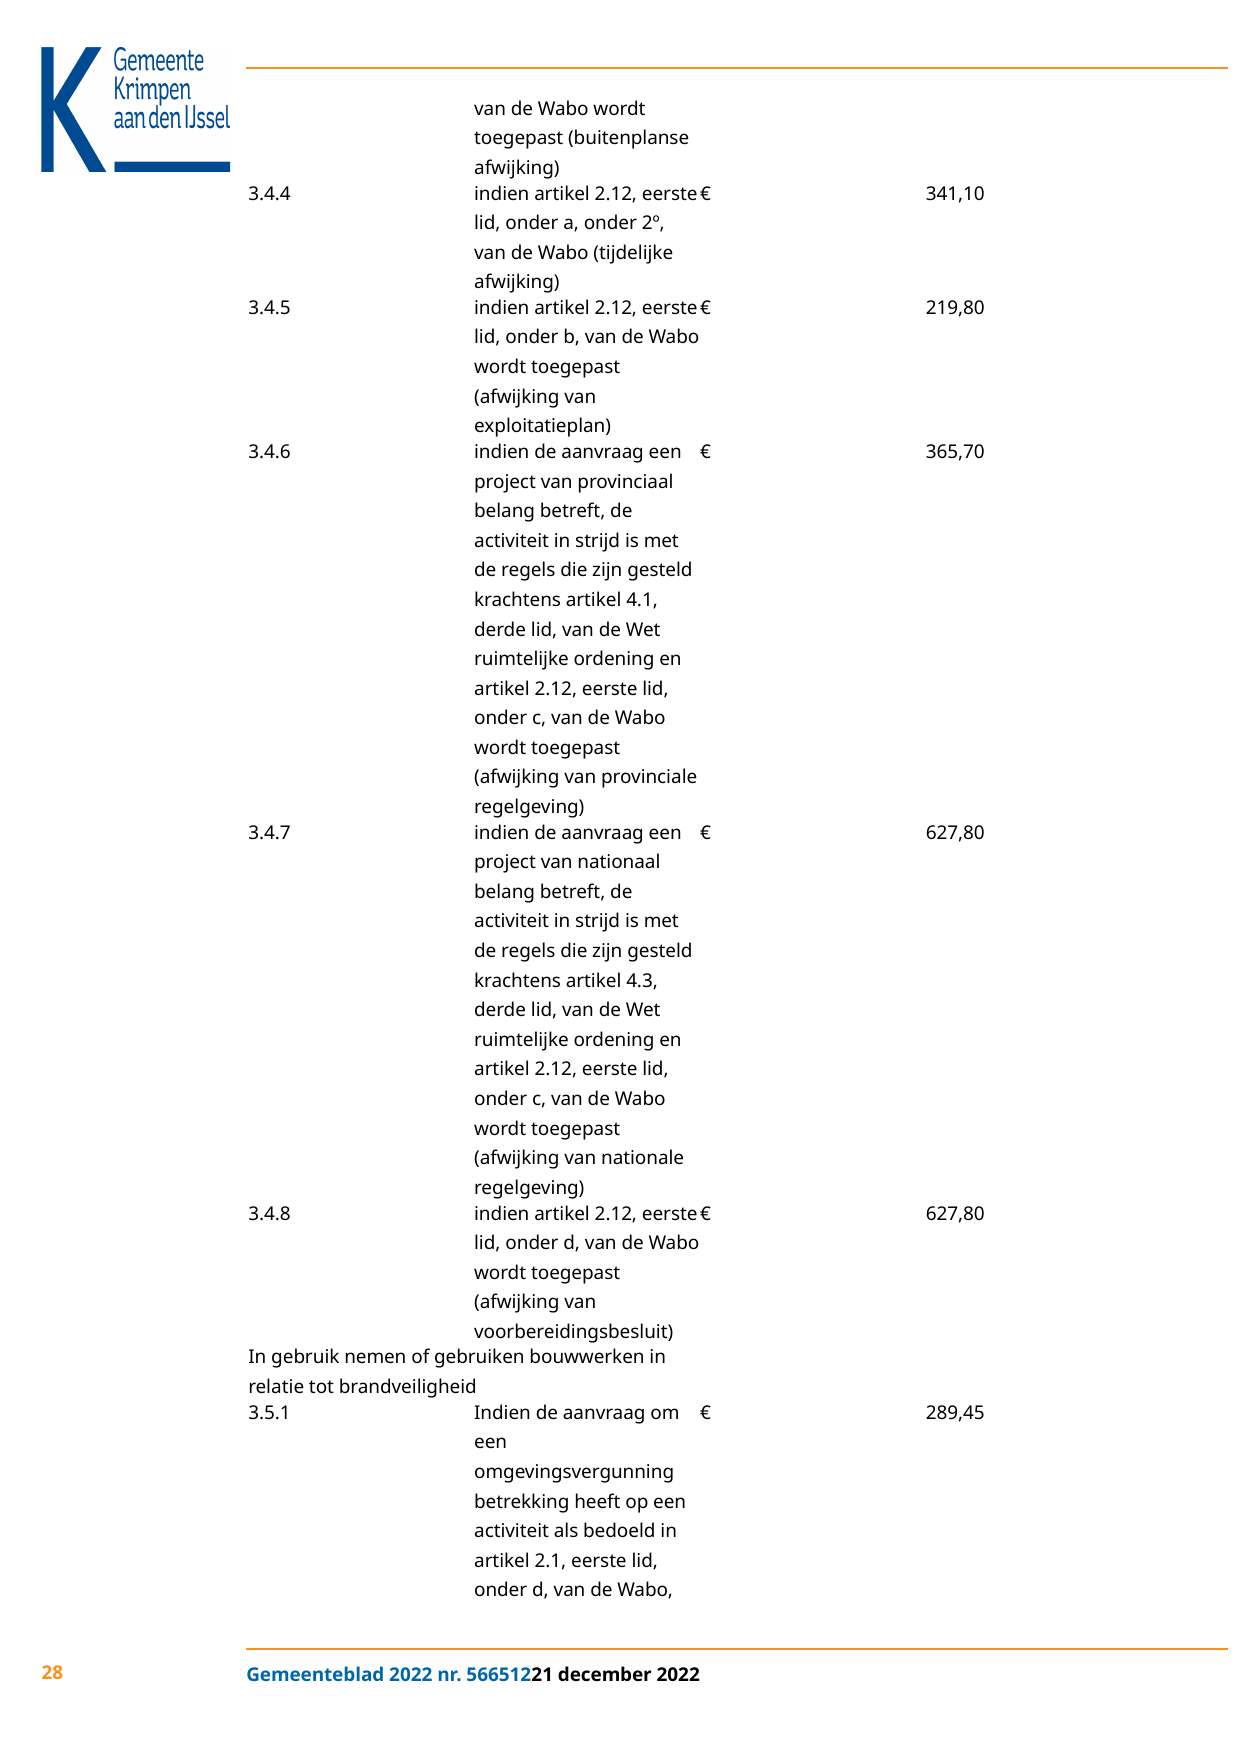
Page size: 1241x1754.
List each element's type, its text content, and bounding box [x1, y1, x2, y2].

table_cell 3.4.4 [248, 180, 474, 294]
table_cell 3.4.7 [248, 819, 474, 1200]
table_cell 627,80 [926, 1200, 1152, 1344]
table_cell € [700, 1399, 926, 1602]
table_cell indien de aanvraag een project van provinciaal belang betreft, de activiteit in strijd is met de regels die zijn gesteld krachtens artikel 4.1, derde lid, van de Wet ruimtelijke ordening en artikel 2.12, eerste lid, onder c, van de Wabo wordt toegepast (afwijking van provinciale regelgeving) [474, 438, 700, 819]
table_cell indien artikel 2.12, eerste lid, onder b, van de Wabo wordt toegepast (afwijking van exploitatieplan) [474, 294, 700, 438]
table_cell 365,70 [926, 438, 1152, 819]
table_cell € [700, 1200, 926, 1344]
table_cell € [700, 294, 926, 438]
table_cell € [700, 180, 926, 294]
table_cell In gebruik nemen of gebruiken bouwwerken in relatie tot brandveiligheid [248, 1344, 700, 1399]
table_cell 3.4.8 [248, 1200, 474, 1344]
table_cell [700, 95, 926, 180]
table_cell 3.4.5 [248, 294, 474, 438]
table_cell 289,45 [926, 1399, 1152, 1602]
table_cell € [700, 438, 926, 819]
table_cell 219,80 [926, 294, 1152, 438]
table_cell indien de aanvraag een project van nationaal belang betreft, de activiteit in strijd is met de regels die zijn gesteld krachtens artikel 4.3, derde lid, van de Wet ruimtelijke ordening en artikel 2.12, eerste lid, onder c, van de Wabo wordt toegepast (afwijking van nationale regelgeving) [474, 819, 700, 1200]
table_cell Indien de aanvraag om een omgevingsvergunning betrekking heeft op een activiteit als bedoeld in artikel 2.1, eerste lid, onder d, van de Wabo, [474, 1399, 700, 1602]
table_cell [926, 1344, 1152, 1399]
table_cell [248, 95, 474, 180]
table_cell [700, 1344, 926, 1399]
table_cell 3.5.1 [248, 1399, 474, 1602]
table_cell van de Wabo wordt toegepast (buitenplanse afwijking) [474, 95, 700, 180]
table_cell 341,10 [926, 180, 1152, 294]
table_cell indien artikel 2.12, eerste lid, onder a, onder 2º, van de Wabo (tijdelijke afwijking) [474, 180, 700, 294]
table_cell € [700, 819, 926, 1200]
picture [41, 47, 231, 172]
table_cell 627,80 [926, 819, 1152, 1200]
table_cell 3.4.6 [248, 438, 474, 819]
table_cell indien artikel 2.12, eerste lid, onder d, van de Wabo wordt toegepast (afwijking van voorbereidingsbesluit) [474, 1200, 700, 1344]
table_cell [926, 95, 1152, 180]
